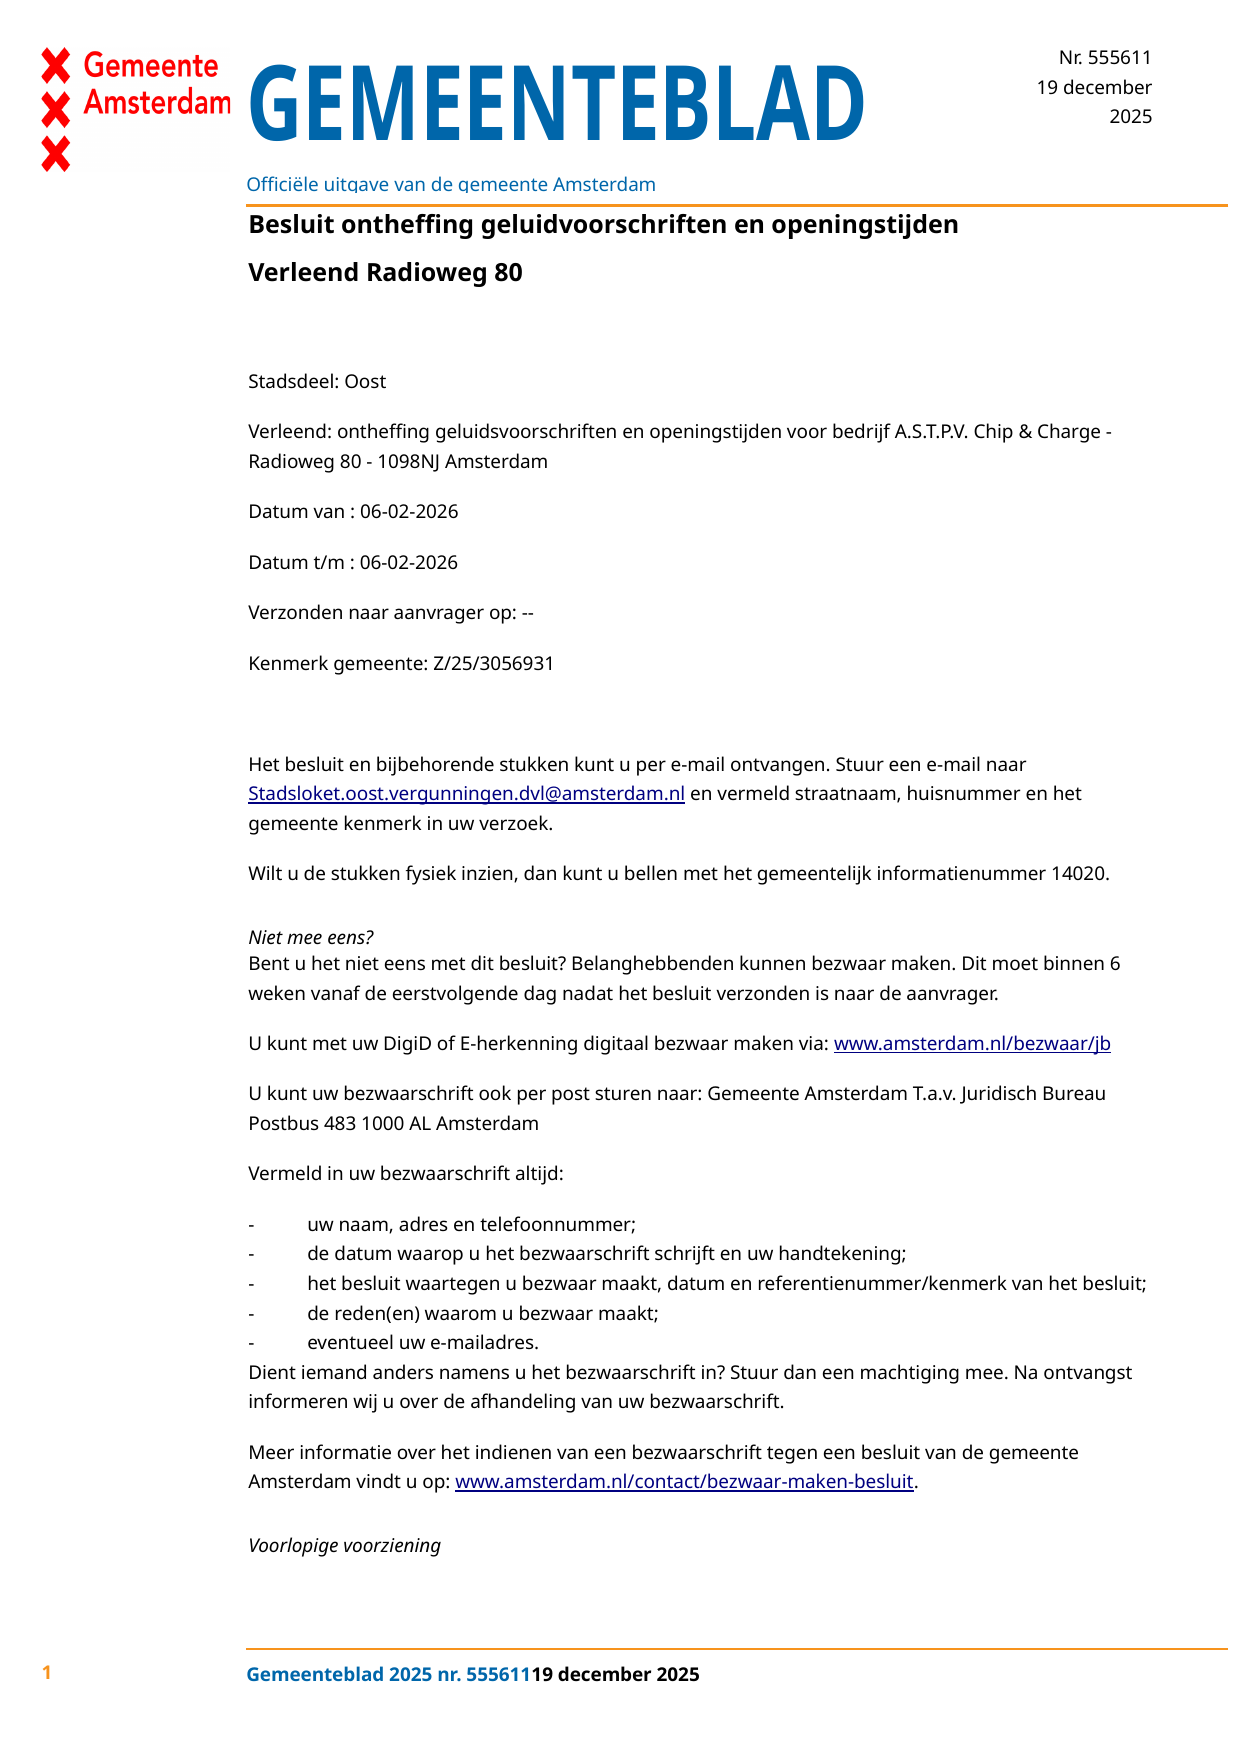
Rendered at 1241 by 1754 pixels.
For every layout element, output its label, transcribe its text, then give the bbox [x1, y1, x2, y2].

list uw naam, adres en telefoonnummer; [248, 1211, 1152, 1237]
text Verleend: ontheffing geluidsvoorschriften en openingstijden voor bedrijf A.S.T.P.V. Chip & Charge - Radioweg 80 - 1098NJ Amsterdam [248, 419, 1152, 474]
text Voorlopige voorziening [248, 1532, 1152, 1558]
list het besluit waartegen u bezwaar maakt, datum en referentienummer/kenmerk van het besluit; [248, 1270, 1152, 1296]
text Niet mee eens? [248, 924, 1152, 950]
text Bent u het niet eens met dit besluit? Belanghebbenden kunnen bezwaar maken. Dit moet binnen 6 weken vanaf de eerstvolgende dag nadat het besluit verzonden is naar de aanvrager. [248, 950, 1152, 1005]
text Vermeld in uw bezwaarschrift altijd: [248, 1161, 1152, 1186]
text Datum t/m : 06-02-2026 [248, 549, 1152, 575]
text Verzonden naar aanvrager op: -- [248, 599, 1152, 625]
list de datum waarop u het bezwaarschrift schrijft en uw handtekening; [248, 1241, 1152, 1266]
text Dient iemand anders namens u het bezwaarschrift in? Stuur dan een machtiging mee. Na ontvangst informeren wij u over de afhandeling van uw bezwaarschrift. [248, 1359, 1152, 1414]
text Besluit ontheffing geluidvoorschriften en openingstijden Verleend Radioweg 80 [248, 207, 1152, 288]
text U kunt met uw DigiD of E-herkenning digitaal bezwaar maken via: www.amsterdam.nl/bezwaar/jb [248, 1030, 1152, 1056]
text Kenmerk gemeente: Z/25/3056931 [248, 650, 1152, 676]
text Meer informatie over het indienen van een bezwaarschrift tegen een besluit van de gemeente Amsterdam vindt u op: www.amsterdam.nl/contact/bezwaar-maken-besluit. [248, 1439, 1152, 1494]
text Stadsdeel: Oost [248, 368, 1152, 394]
text Datum van : 06-02-2026 [248, 499, 1152, 524]
picture [41, 47, 231, 172]
text U kunt uw bezwaarschrift ook per post sturen naar: Gemeente Amsterdam T.a.v. Juridisch Bureau Postbus 483 1000 AL Amsterdam [248, 1081, 1152, 1136]
list eventueel uw e-mailadres. [248, 1329, 1152, 1355]
text Het besluit en bijbehorende stukken kunt u per e-mail ontvangen. Stuur een e-mail naar Stadsloket.oost.vergunningen.dvl@amsterdam.nl en vermeld straatnaam, huisnummer en het gemeente kenmerk in uw verzoek. [248, 751, 1152, 836]
list de reden(en) waarom u bezwaar maakt; [248, 1300, 1152, 1325]
text Wilt u de stukken fysiek inzien, dan kunt u bellen met het gemeentelijk informatienummer 14020. [248, 860, 1152, 886]
